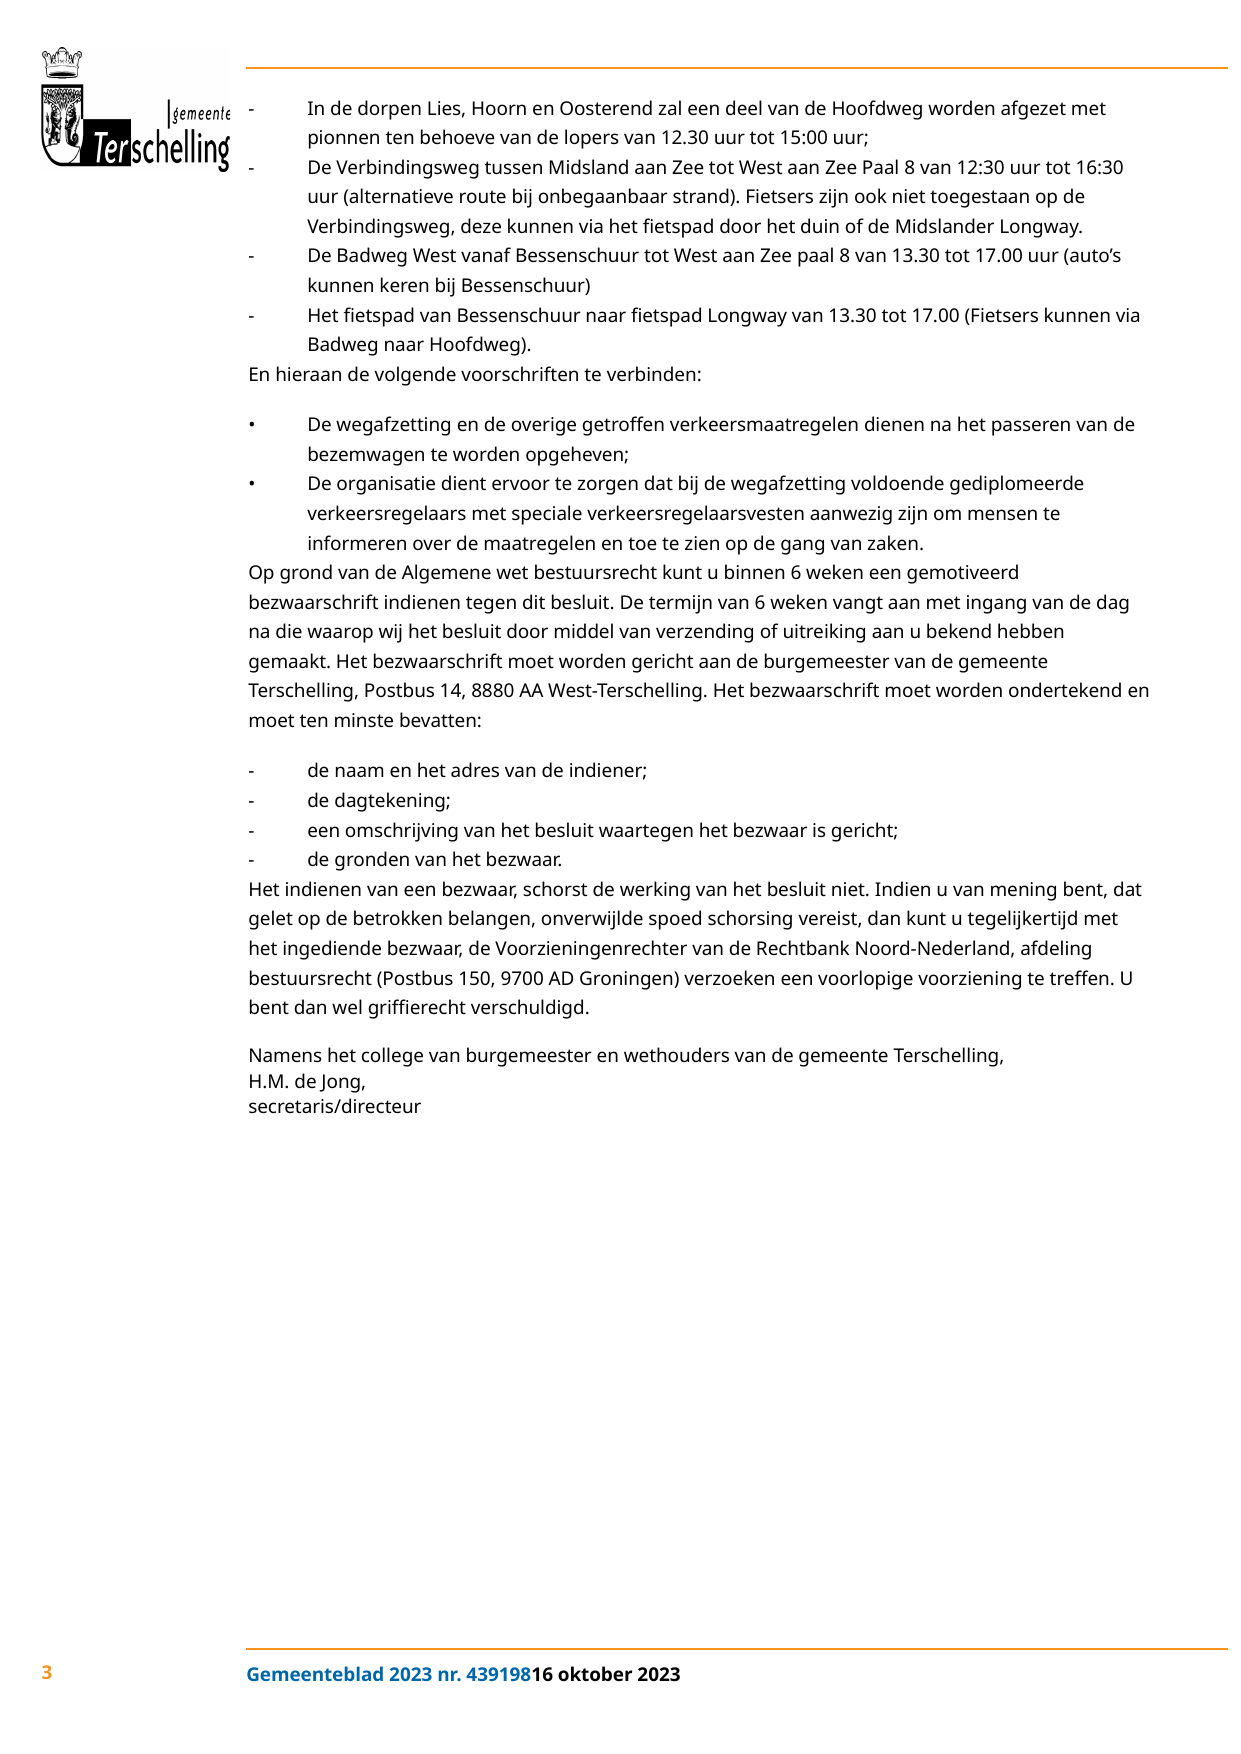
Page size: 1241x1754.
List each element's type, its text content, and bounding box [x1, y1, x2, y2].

list een omschrijving van het besluit waartegen het bezwaar is gericht; [248, 817, 1152, 843]
list De Badweg West vanaf Bessenschuur tot West aan Zee paal 8 van 13.30 tot 17.00 uur (auto’s kunnen keren bij Bessenschuur) [248, 243, 1152, 298]
text H.M. de Jong, [248, 1068, 1152, 1094]
list De Verbindingsweg tussen Midsland aan Zee tot West aan Zee Paal 8 van 12:30 uur tot 16:30 uur (alternatieve route bij onbegaanbaar strand). Fietsers zijn ook niet toegestaan op de Verbindingsweg, deze kunnen via het fietspad door het duin of de Midslander Longway. [248, 154, 1152, 239]
list De organisatie dient ervoor te zorgen dat bij de wegafzetting voldoende gediplomeerde verkeersregelaars met speciale verkeersregelaarsvesten aanwezig zijn om mensen te informeren over de maatregelen en toe te zien op de gang van zaken. [248, 471, 1152, 556]
picture [41, 47, 231, 172]
list De wegafzetting en de overige getroffen verkeersmaatregelen dienen na het passeren van de bezemwagen te worden opgeheven; [248, 411, 1152, 467]
list de gronden van het bezwaar. [248, 846, 1152, 872]
text Het indienen van een bezwaar, schorst de werking van het besluit niet. Indien u van mening bent, dat gelet op de betrokken belangen, onverwijlde spoed schorsing vereist, dan kunt u tegelijkertijd met het ingediende bezwaar, de Voorzieningenrechter van de Rechtbank Noord-Nederland, afdeling bestuursrecht (Postbus 150, 9700 AD Groningen) verzoeken een voorlopige voorziening te treffen. U bent dan wel griffierecht verschuldigd. [248, 876, 1152, 1020]
list de dagtekening; [248, 787, 1152, 813]
list de naam en het adres van de indiener; [248, 758, 1152, 783]
list Het fietspad van Bessenschuur naar fietspad Longway van 13.30 tot 17.00 (Fietsers kunnen via Badweg naar Hoofdweg). [248, 302, 1152, 357]
text Namens het college van burgemeester en wethouders van de gemeente Terschelling, [248, 1042, 1152, 1068]
list In de dorpen Lies, Hoorn en Oosterend zal een deel van de Hoofdweg worden afgezet met pionnen ten behoeve van de lopers van 12.30 uur tot 15:00 uur; [248, 95, 1152, 150]
text secretaris/directeur [248, 1094, 1152, 1119]
text Op grond van de Algemene wet bestuursrecht kunt u binnen 6 weken een gemotiveerd bezwaarschrift indienen tegen dit besluit. De termijn van 6 weken vangt aan met ingang van de dag na die waarop wij het besluit door middel van verzending of uitreiking aan u bekend hebben gemaakt. Het bezwaarschrift moet worden gericht aan de burgemeester van de gemeente Terschelling, Postbus 14, 8880 AA West-Terschelling. Het bezwaarschrift moet worden ondertekend en moet ten minste bevatten: [248, 559, 1152, 733]
text En hieraan de volgende voorschriften te verbinden: [248, 361, 1152, 387]
